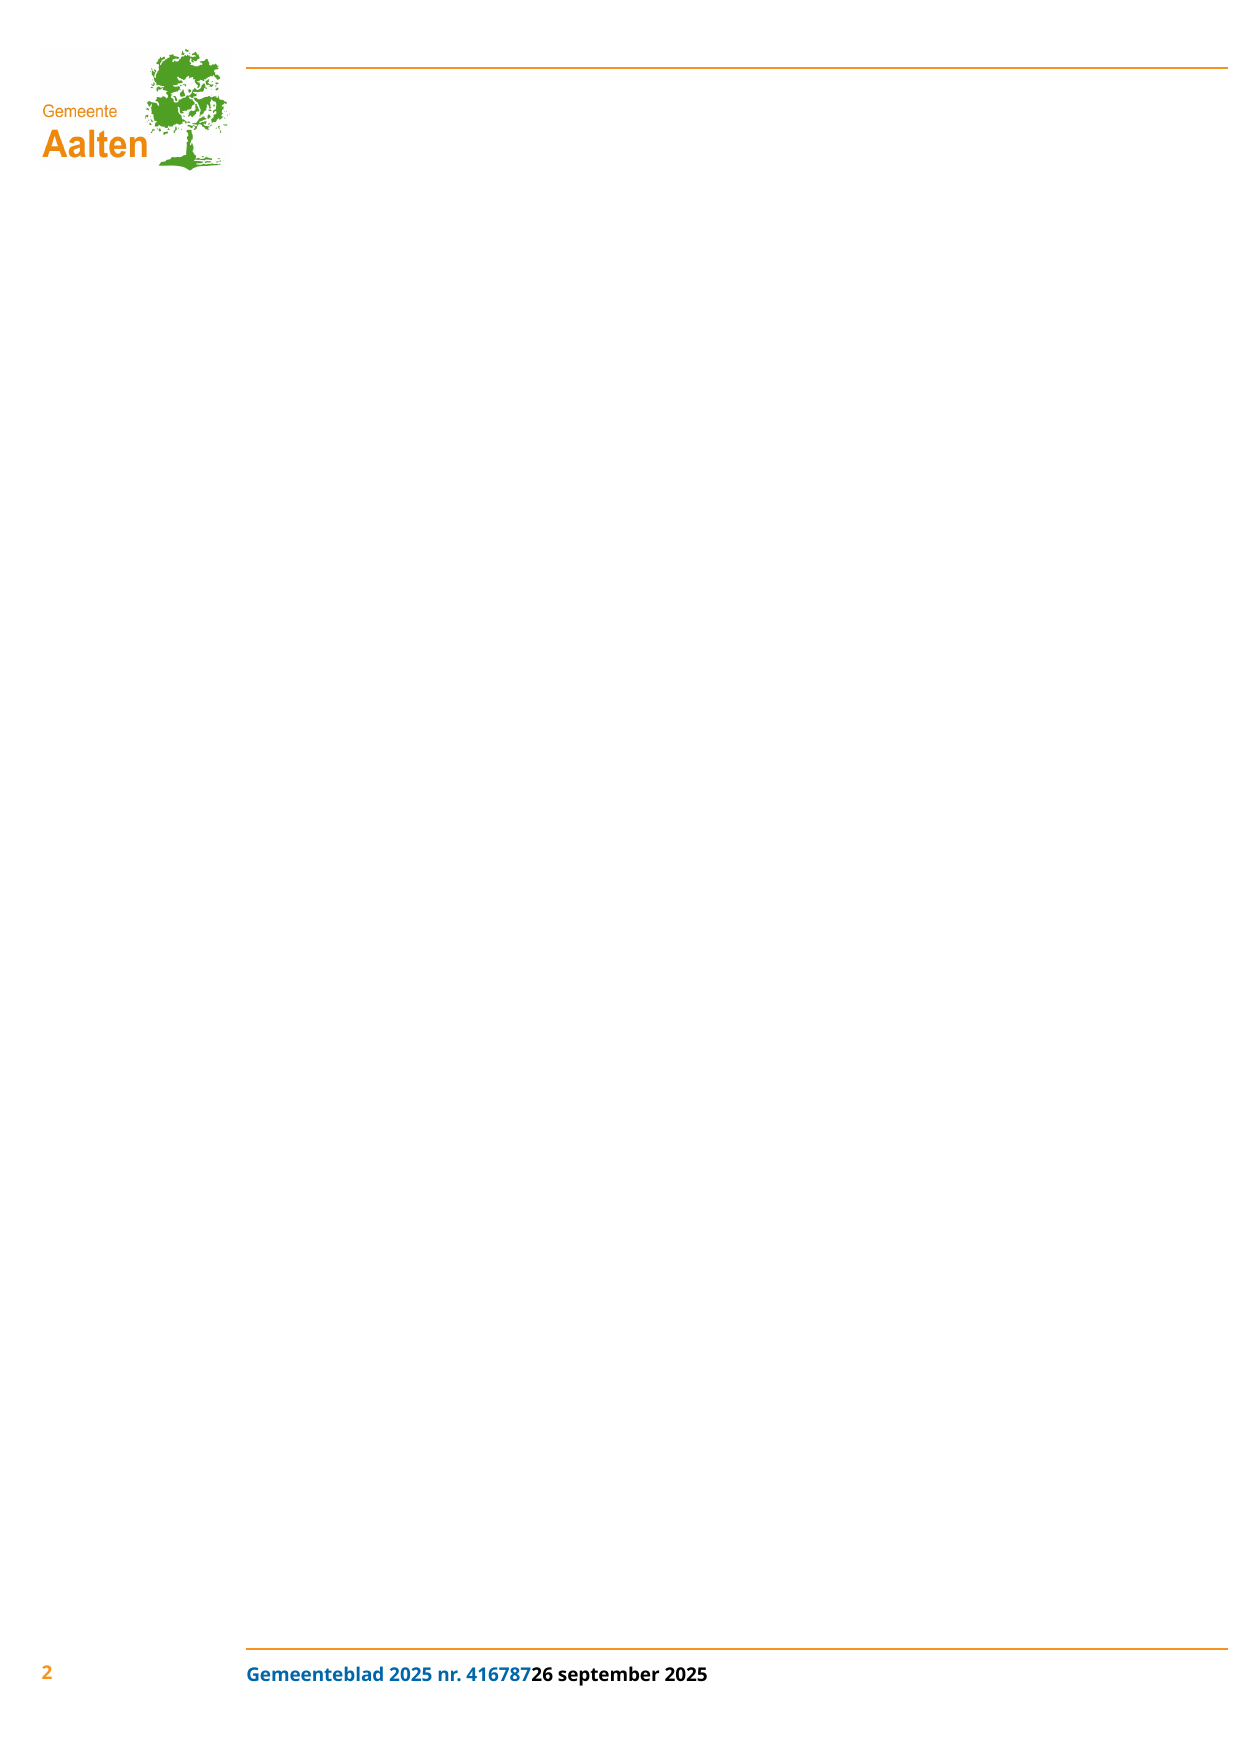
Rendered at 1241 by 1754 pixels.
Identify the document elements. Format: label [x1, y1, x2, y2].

picture [41, 47, 231, 172]
